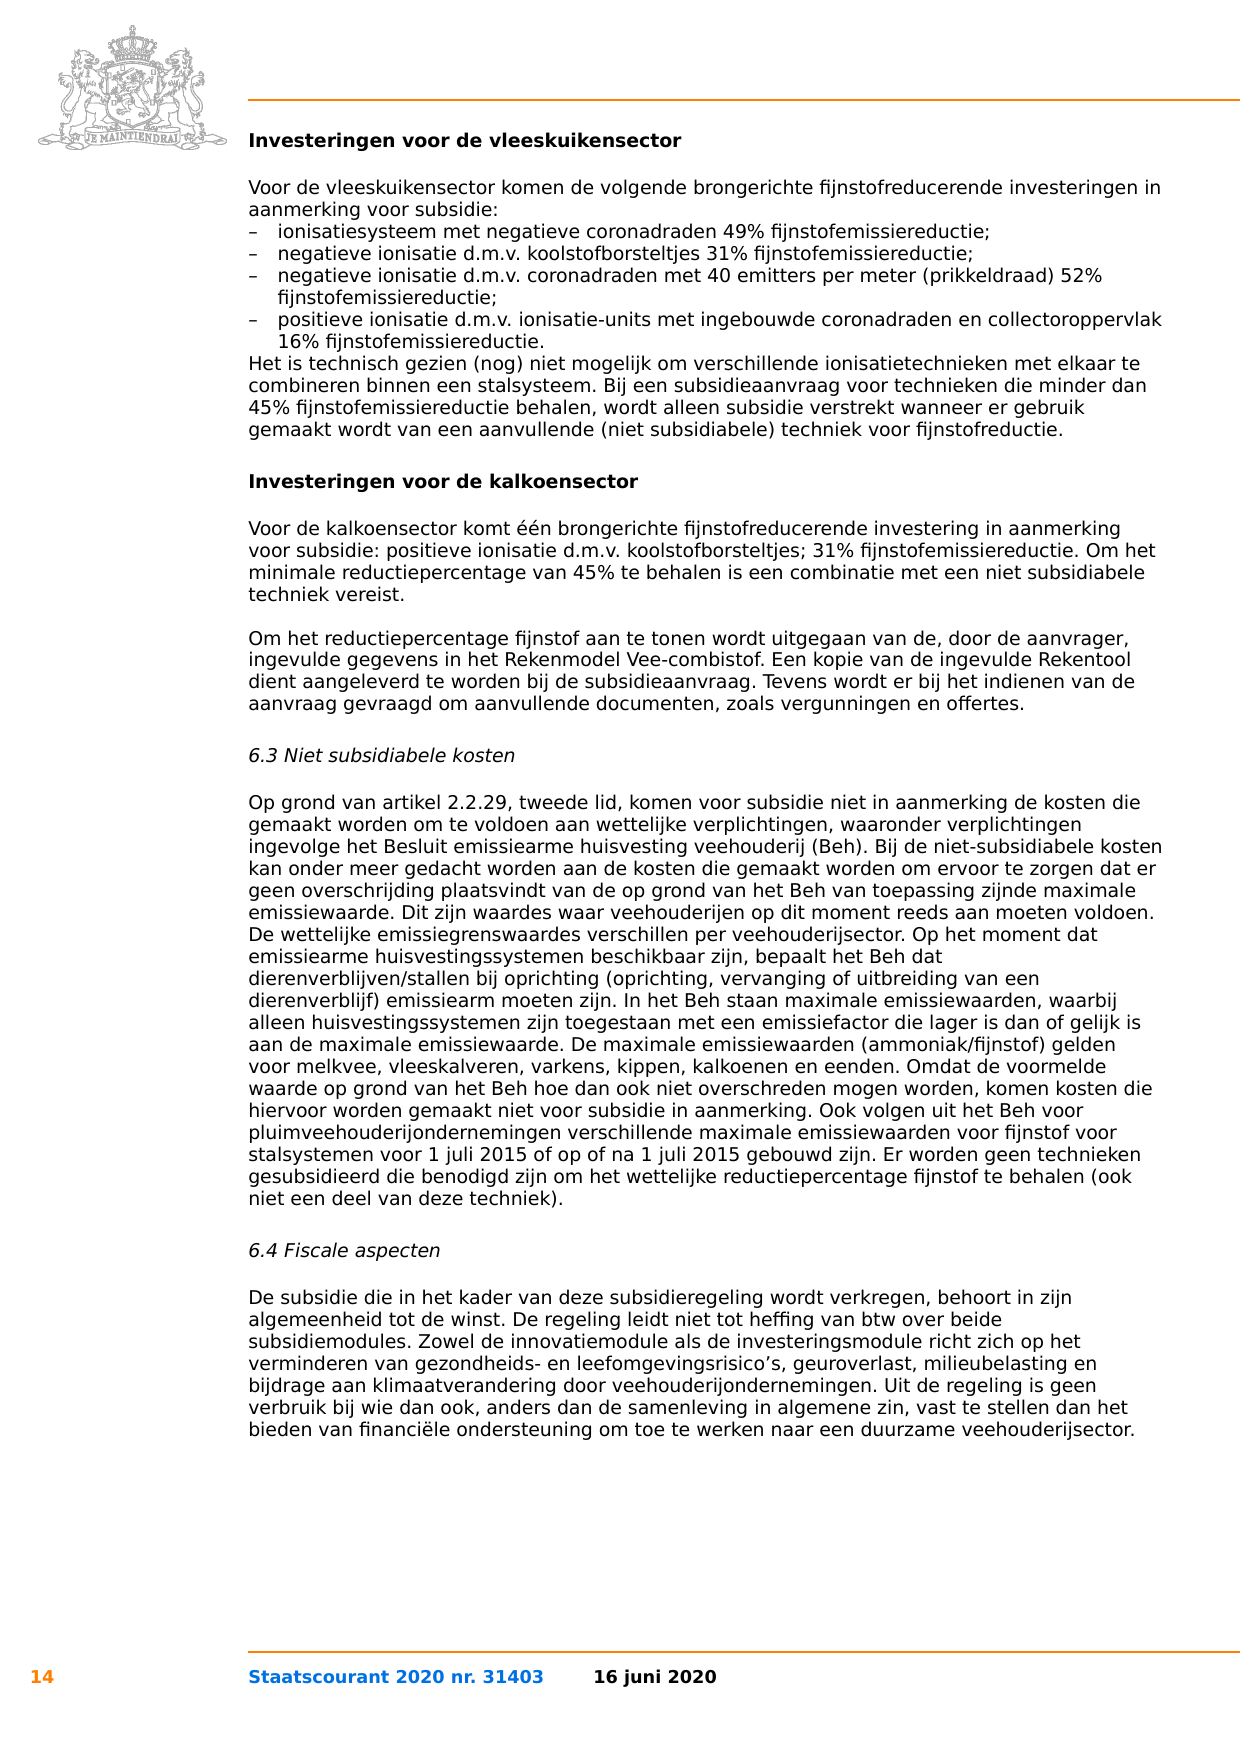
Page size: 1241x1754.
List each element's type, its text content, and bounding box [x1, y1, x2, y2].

subtitle Investeringen voor de vleeskuikensector [248, 130, 1163, 152]
subtitle 6.4 Fiscale aspecten [248, 1240, 1163, 1262]
subtitle 6.3 Niet subsidiabele kosten [248, 745, 1163, 767]
text Het is technisch gezien (nog) niet mogelijk om verschillende ionisatietechnieken met elkaar te combineren binnen een stalsysteem. Bij een subsidieaanvraag voor technieken die minder dan 45% fijnstofemissiereductie behalen, wordt alleen subsidie verstrekt wanneer er gebruik gemaakt wordt van een aanvullende (niet subsidiabele) techniek voor fijnstofreductie. [248, 353, 1163, 441]
text – positieve ionisatie d.m.v. ionisatie-units met ingebouwde coronadraden en collectoroppervlak 16% fijnstofemissiereductie. [248, 309, 1163, 353]
text – ionisatiesysteem met negatieve coronadraden 49% fijnstofemissiereductie; [248, 221, 1163, 243]
text Voor de kalkoensector komt één brongerichte fijnstofreducerende investering in aanmerking voor subsidie: positieve ionisatie d.m.v. koolstofborsteltjes; 31% fijnstofemissiereductie. Om het minimale reductiepercentage van 45% te behalen is een combinatie met een niet subsidiabele techniek vereist. [248, 518, 1163, 606]
text Voor de vleeskuikensector komen de volgende brongerichte fijnstofreducerende investeringen in aanmerking voor subsidie: [248, 177, 1163, 221]
subtitle Investeringen voor de kalkoensector [248, 471, 1163, 493]
text De subsidie die in het kader van deze subsidieregeling wordt verkregen, behoort in zijn algemeenheid tot de winst. De regeling leidt niet tot heffing van btw over beide subsidiemodules. Zowel de innovatiemodule als de investeringsmodule richt zich op het verminderen van gezondheids- en leefomgevingsrisico’s, geuroverlast, milieubelasting en bijdrage aan klimaatverandering door veehouderijondernemingen. Uit de regeling is geen verbruik bij wie dan ook, anders dan de samenleving in algemene zin, vast te stellen dan het bieden van financiële ondersteuning om toe te werken naar een duurzame veehouderijsector. [248, 1287, 1163, 1441]
text Om het reductiepercentage fijnstof aan te tonen wordt uitgegaan van de, door de aanvrager, ingevulde gegevens in het Rekenmodel Vee-combistof. Een kopie van de ingevulde Rekentool dient aangeleverd te worden bij de subsidieaanvraag. Tevens wordt er bij het indienen van de aanvraag gevraagd om aanvullende documenten, zoals vergunningen en offertes. [248, 627, 1163, 715]
text Op grond van artikel 2.2.29, tweede lid, komen voor subsidie niet in aanmerking de kosten die gemaakt worden om te voldoen aan wettelijke verplichtingen, waaronder verplichtingen ingevolge het Besluit emissiearme huisvesting veehouderij (Beh). Bij de niet-subsidiabele kosten kan onder meer gedacht worden aan de kosten die gemaakt worden om ervoor te zorgen dat er geen overschrijding plaatsvindt van de op grond van het Beh van toepassing zijnde maximale emissiewaarde. Dit zijn waardes waar veehouderijen op dit moment reeds aan moeten voldoen. De wettelijke emissiegrenswaardes verschillen per veehouderijsector. Op het moment dat emissiearme huisvestingssystemen beschikbaar zijn, bepaalt het Beh dat dierenverblijven/stallen bij oprichting (oprichting, vervanging of uitbreiding van een dierenverblijf) emissiearm moeten zijn. In het Beh staan maximale emissiewaarden, waarbij alleen huisvestingssystemen zijn toegestaan met een emissiefactor die lager is dan of gelijk is aan de maximale emissiewaarde. De maximale emissiewaarden (ammoniak/fijnstof) gelden voor melkvee, vleeskalveren, varkens, kippen, kalkoenen en eenden. Omdat de voormelde waarde op grond van het Beh hoe dan ook niet overschreden mogen worden, komen kosten die hiervoor worden gemaakt niet voor subsidie in aanmerking. Ook volgen uit het Beh voor pluimveehouderijondernemingen verschillende maximale emissiewaarden voor fijnstof voor stalsystemen voor 1 juli 2015 of op of na 1 juli 2015 gebouwd zijn. Er worden geen technieken gesubsidieerd die benodigd zijn om het wettelijke reductiepercentage fijnstof te behalen (ook niet een deel van deze techniek). [248, 792, 1163, 1210]
text – negatieve ionisatie d.m.v. coronadraden met 40 emitters per meter (prikkeldraad) 52% fijnstofemissiereductie; [248, 265, 1163, 309]
picture [38, 25, 227, 150]
text – negatieve ionisatie d.m.v. koolstofborsteltjes 31% fijnstofemissiereductie; [248, 243, 1163, 265]
